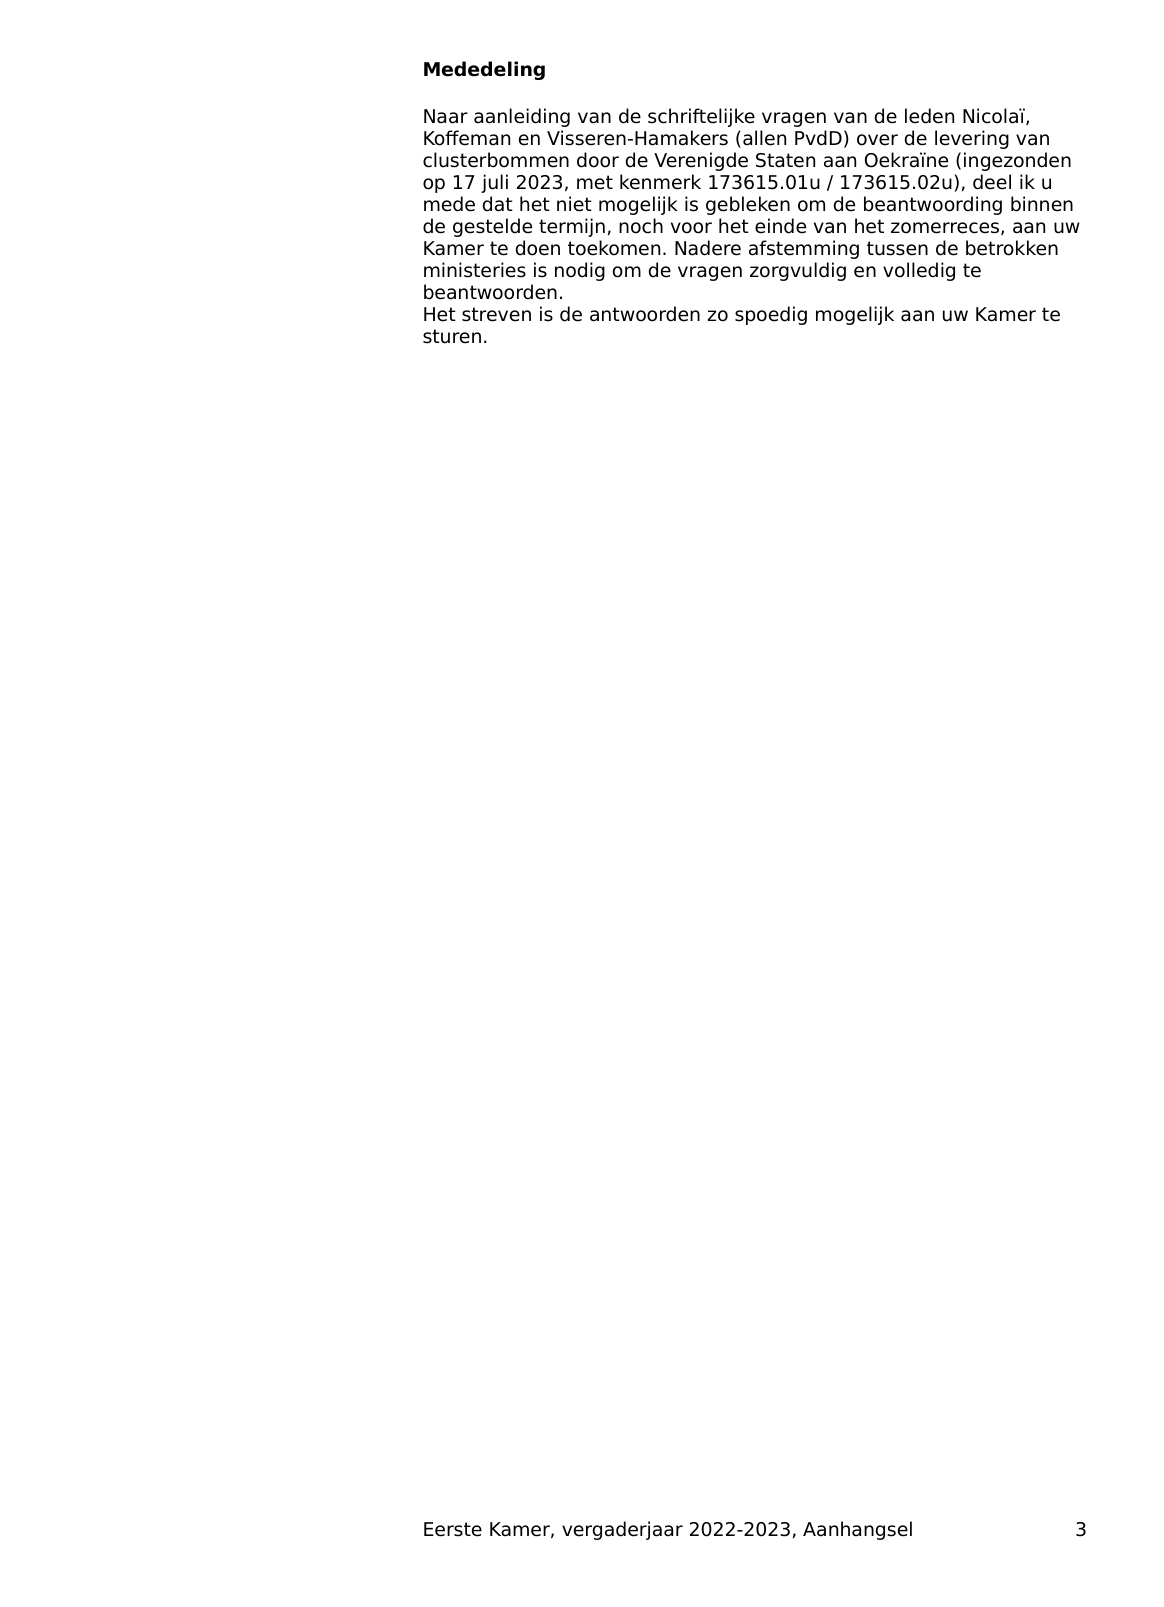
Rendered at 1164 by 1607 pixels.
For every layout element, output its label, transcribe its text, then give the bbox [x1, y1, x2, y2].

text Het streven is de antwoorden zo spoedig mogelijk aan uw Kamer te sturen. [422, 304, 1087, 348]
text Naar aanleiding van de schriftelijke vragen van de leden Nicolaï, Koffeman en Visseren-Hamakers (allen PvdD) over de levering van clusterbommen door de Verenigde Staten aan Oekraïne (ingezonden op 17 juli 2023, met kenmerk 173615.01u / 173615.02u), deel ik u mede dat het niet mogelijk is gebleken om de beantwoording binnen de gestelde termijn, noch voor het einde van het zomerreces, aan uw Kamer te doen toekomen. Nadere afstemming tussen de betrokken ministeries is nodig om de vragen zorgvuldig en volledig te beantwoorden. [422, 106, 1087, 304]
subtitle Mededeling [422, 59, 1087, 81]
